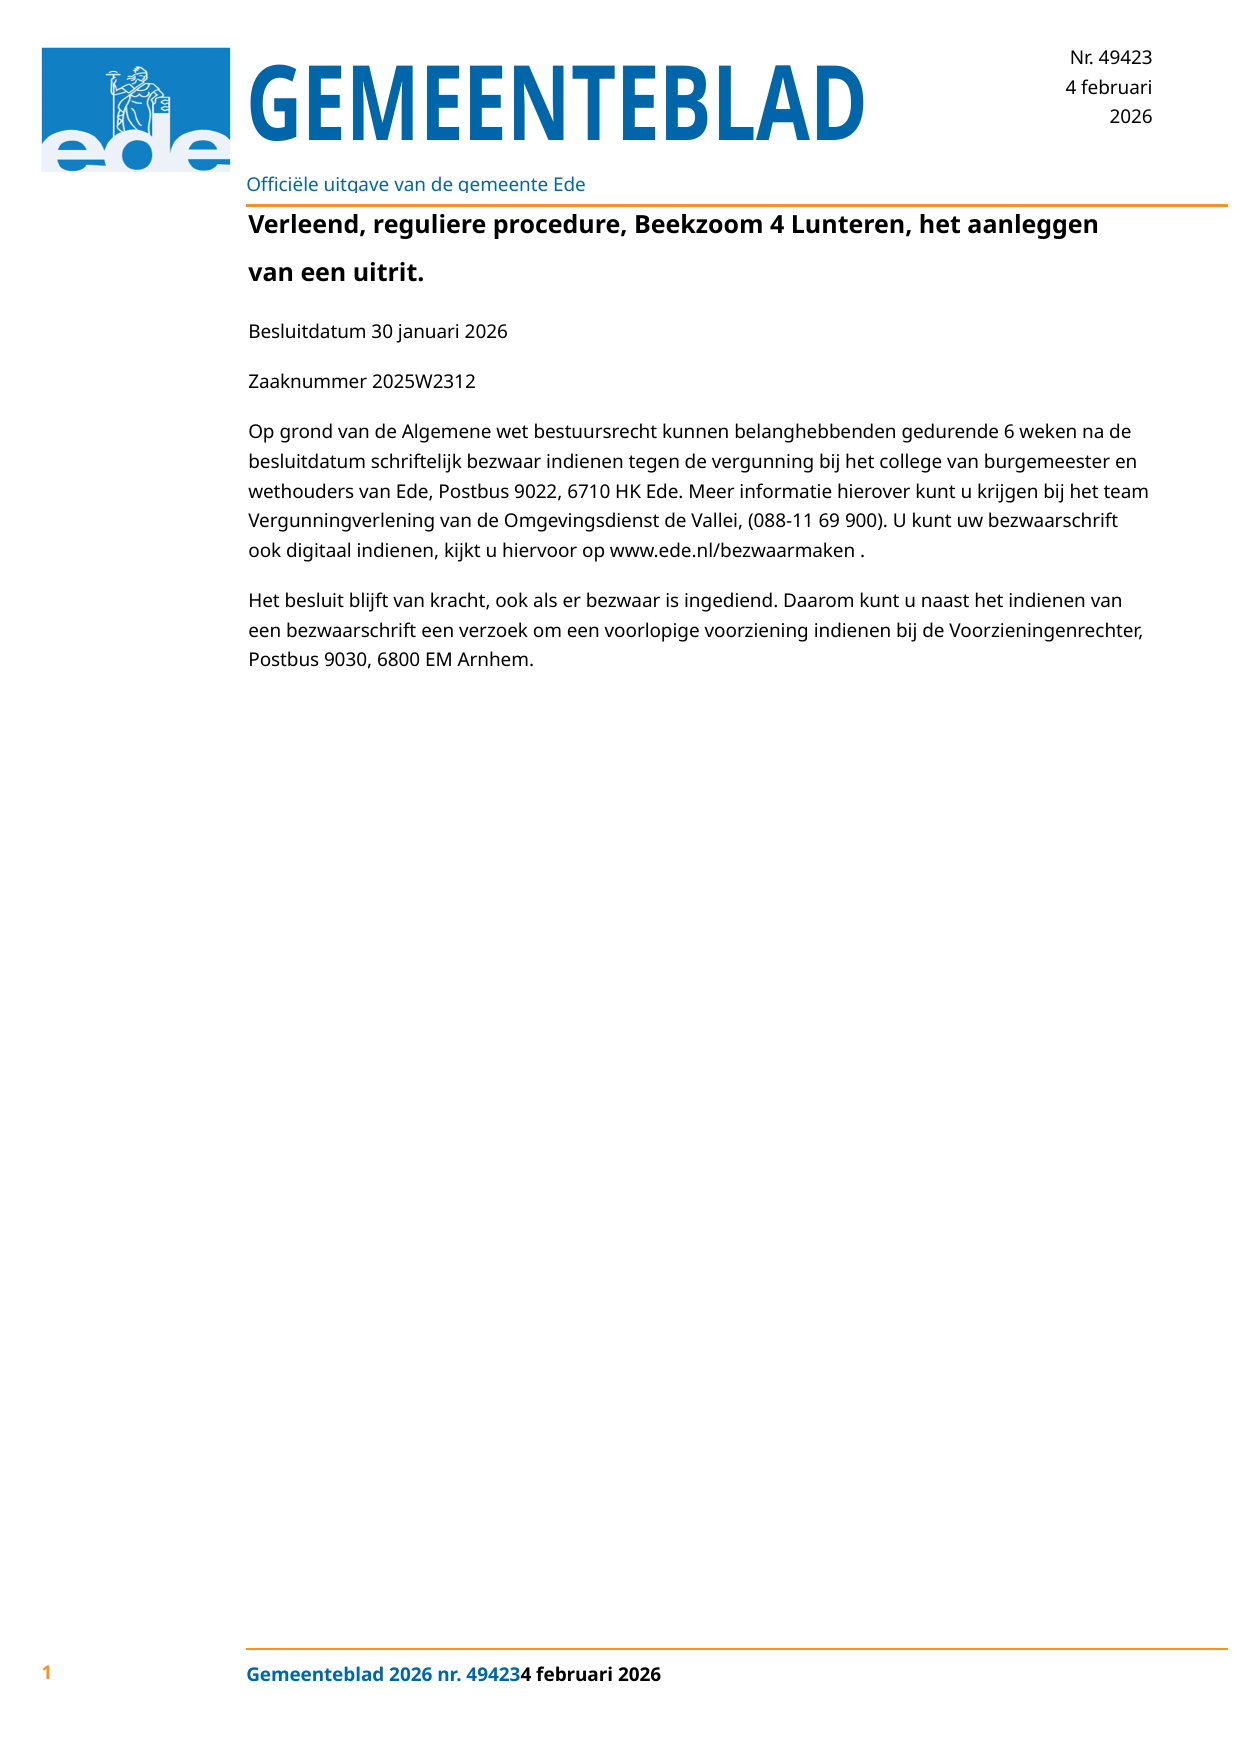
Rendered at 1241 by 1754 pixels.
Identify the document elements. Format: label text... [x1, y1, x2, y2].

picture [41, 47, 231, 172]
text Het besluit blijft van kracht, ook als er bezwaar is ingediend. Daarom kunt u naast het indienen van een bezwaarschrift een verzoek om een voorlopige voorziening indienen bij de Voorzieningenrechter, Postbus 9030, 6800 EM Arnhem. [248, 587, 1152, 672]
text Besluitdatum 30 januari 2026 [248, 318, 1152, 344]
text Verleend, reguliere procedure, Beekzoom 4 Lunteren, het aanleggen van een uitrit. [248, 207, 1152, 288]
text Op grond van de Algemene wet bestuursrecht kunnen belanghebbenden gedurende 6 weken na de besluitdatum schriftelijk bezwaar indienen tegen de vergunning bij het college van burgemeester en wethouders van Ede, Postbus 9022, 6710 HK Ede. Meer informatie hierover kunt u krijgen bij het team Vergunningverlening van de Omgevingsdienst de Vallei, (088-11 69 900). U kunt uw bezwaarschrift ook digitaal indienen, kijkt u hiervoor op www.ede.nl/bezwaarmaken . [248, 419, 1152, 563]
text Zaaknummer 2025W2312 [248, 368, 1152, 394]
